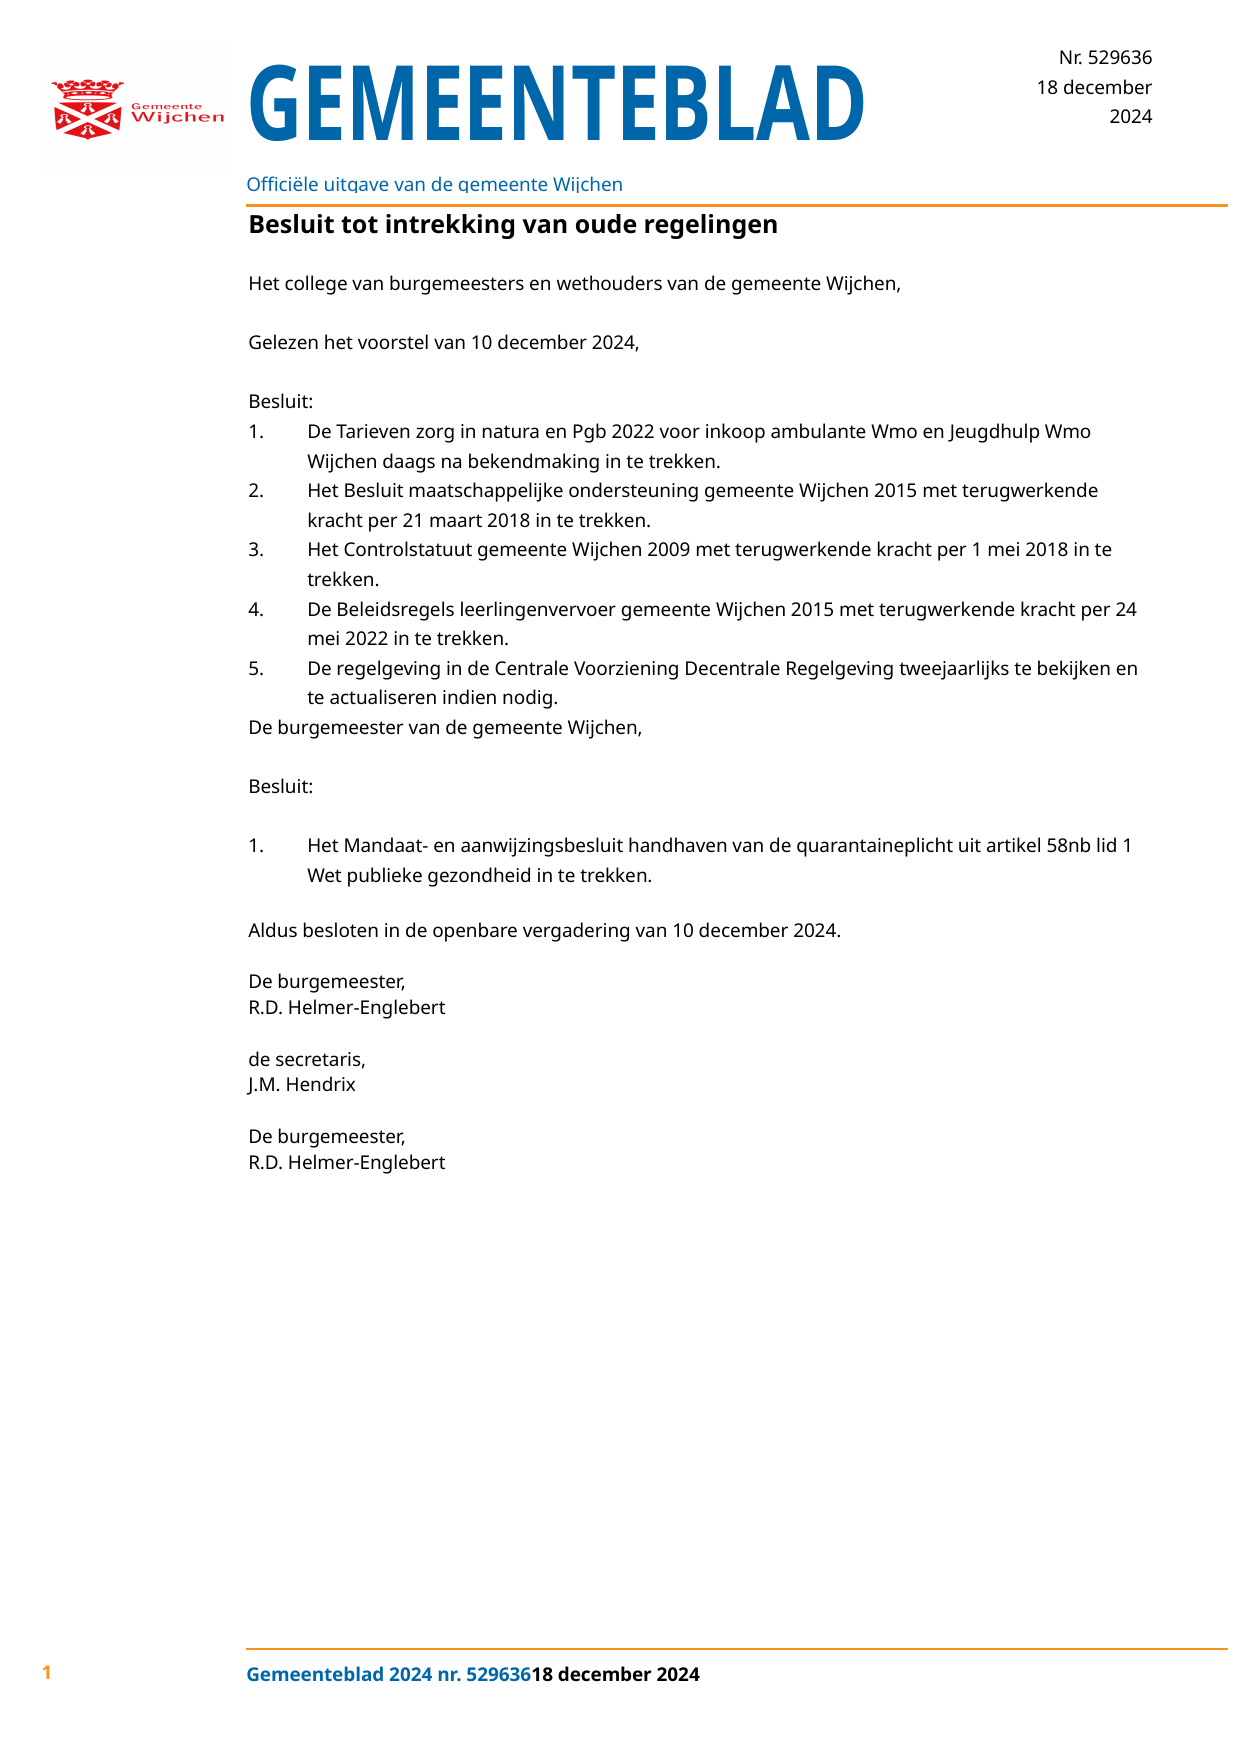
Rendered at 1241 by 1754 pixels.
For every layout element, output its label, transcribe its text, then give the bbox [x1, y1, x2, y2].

list De Beleidsregels leerlingenvervoer gemeente Wijchen 2015 met terugwerkende kracht per 24 mei 2022 in te trekken. [248, 596, 1152, 651]
text De burgemeester, [248, 969, 1152, 994]
text R.D. Helmer-Englebert [248, 1149, 1152, 1174]
text J.M. Hendrix [248, 1072, 1152, 1097]
picture [41, 47, 231, 172]
text Gelezen het voorstel van 10 december 2024, [248, 329, 1152, 355]
text de secretaris, [248, 1046, 1152, 1072]
list De regelgeving in de Centrale Voorziening Decentrale Regelgeving tweejaarlijks te bekijken en te actualiseren indien nodig. [248, 655, 1152, 710]
list Het Controlstatuut gemeente Wijchen 2009 met terugwerkende kracht per 1 mei 2018 in te trekken. [248, 537, 1152, 592]
text R.D. Helmer-Englebert [248, 994, 1152, 1020]
text Besluit tot intrekking van oude regelingen [248, 207, 1152, 241]
text De burgemeester, [248, 1123, 1152, 1149]
text Besluit: [248, 389, 1152, 414]
list De Tarieven zorg in natura en Pgb 2022 voor inkoop ambulante Wmo en Jeugdhulp Wmo Wijchen daags na bekendmaking in te trekken. [248, 418, 1152, 473]
text Het college van burgemeesters en wethouders van de gemeente Wijchen, [248, 270, 1152, 296]
text Aldus besloten in de openbare vergadering van 10 december 2024. [248, 917, 1152, 943]
list Het Besluit maatschappelijke ondersteuning gemeente Wijchen 2015 met terugwerkende kracht per 21 maart 2018 in te trekken. [248, 477, 1152, 533]
text Besluit: [248, 773, 1152, 799]
text De burgemeester van de gemeente Wijchen, [248, 714, 1152, 740]
list Het Mandaat- en aanwijzingsbesluit handhaven van de quarantaineplicht uit artikel 58nb lid 1 Wet publieke gezondheid in te trekken. [248, 832, 1152, 888]
